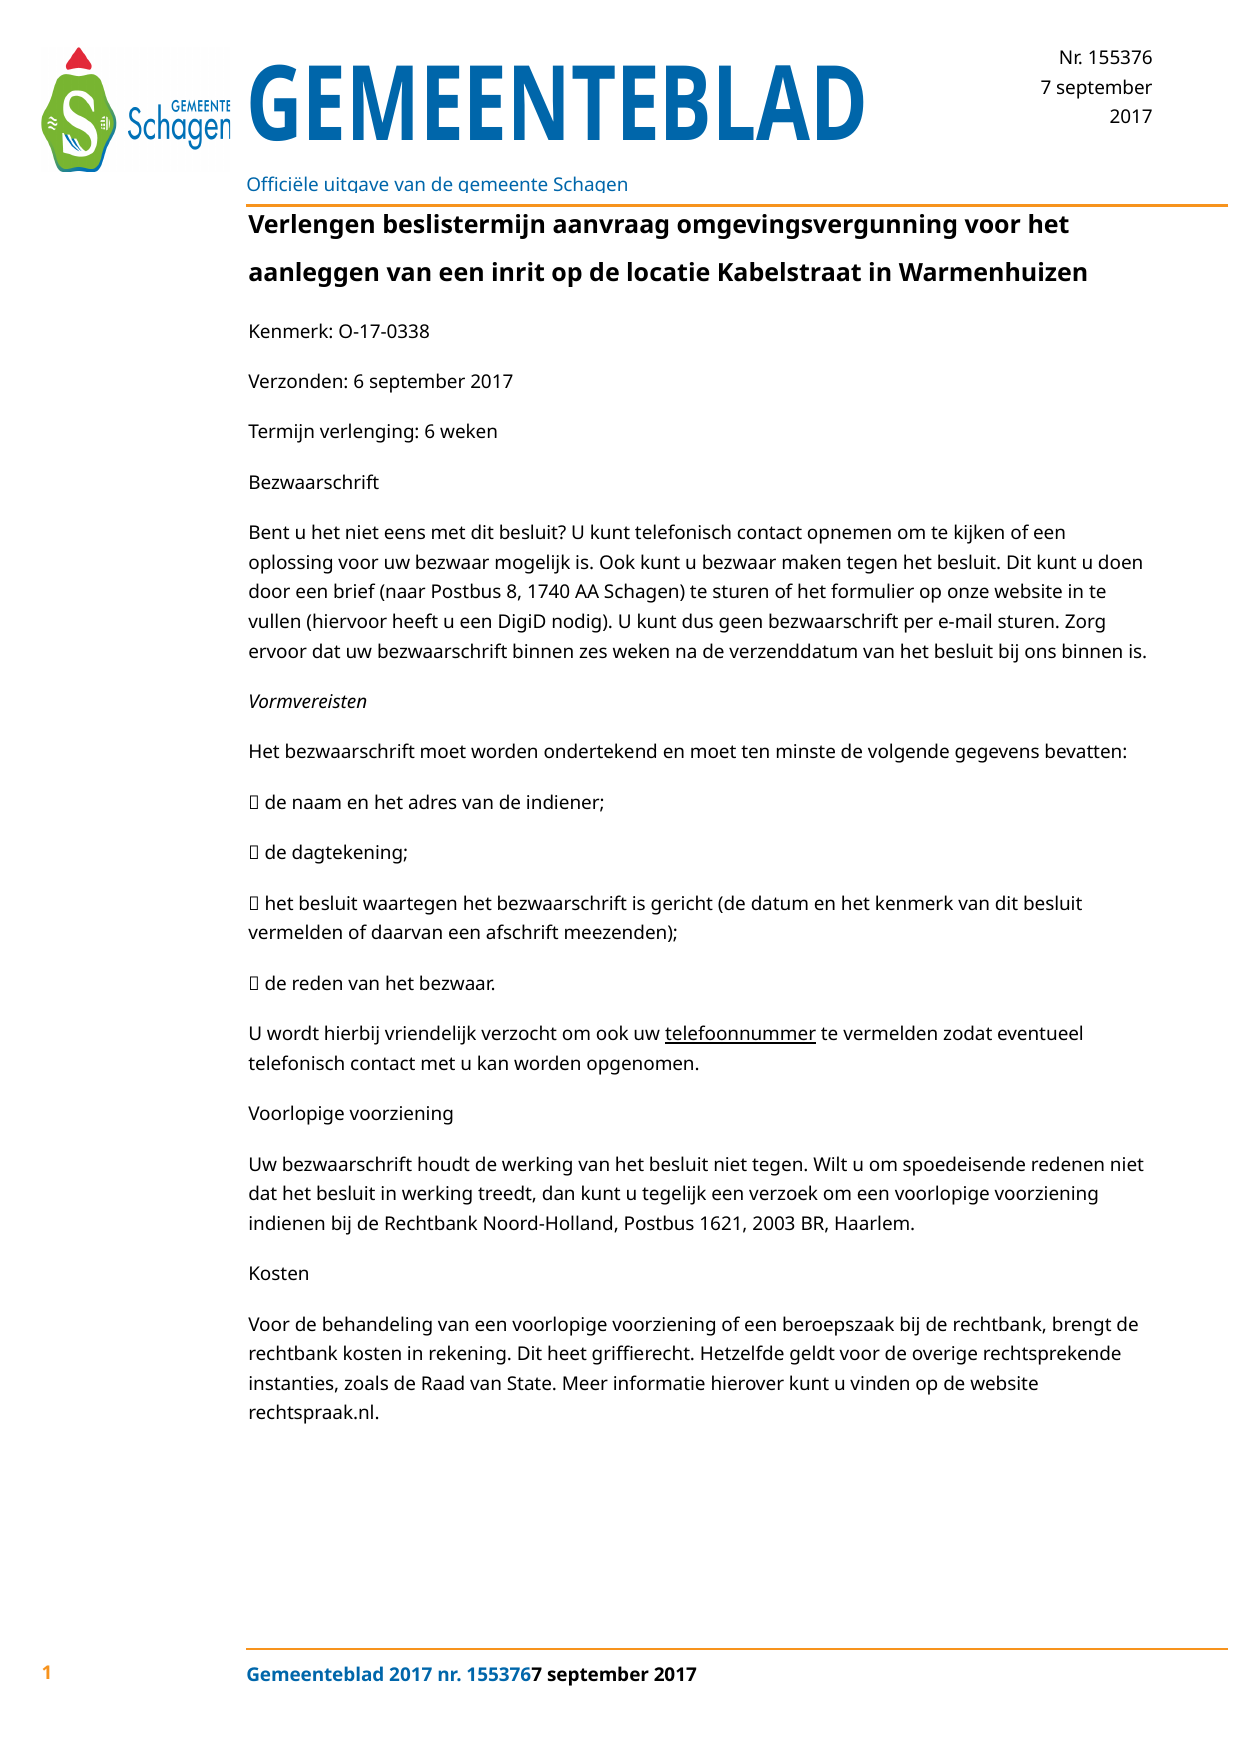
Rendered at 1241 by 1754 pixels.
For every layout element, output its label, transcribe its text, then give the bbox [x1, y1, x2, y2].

text Vormvereisten [248, 688, 1152, 714]
text Kenmerk: O-17-0338 [248, 318, 1152, 344]
text Uw bezwaarschrift houdt de werking van het besluit niet tegen. Wilt u om spoedeisende redenen niet dat het besluit in werking treedt, dan kunt u tegelijk een verzoek om een voorlopige voorziening indienen bij de Rechtbank Noord-Holland, Postbus 1621, 2003 BR, Haarlem. [248, 1151, 1152, 1236]
text  de reden van het bezwaar. [248, 970, 1152, 996]
text  de dagtekening; [248, 839, 1152, 865]
text Verlengen beslistermijn aanvraag omgevingsvergunning voor het aanleggen van een inrit op de locatie Kabelstraat in Warmenhuizen [248, 207, 1152, 288]
text U wordt hierbij vriendelijk verzocht om ook uw telefoonnummer te vermelden zodat eventueel telefonisch contact met u kan worden opgenomen. [248, 1020, 1152, 1076]
text Kosten [248, 1260, 1152, 1286]
text Bent u het niet eens met dit besluit? U kunt telefonisch contact opnemen om te kijken of een oplossing voor uw bezwaar mogelijk is. Ook kunt u bezwaar maken tegen het besluit. Dit kunt u doen door een brief (naar Postbus 8, 1740 AA Schagen) te sturen of het formulier op onze website in te vullen (hiervoor heeft u een DigiD nodig). U kunt dus geen bezwaarschrift per e-mail sturen. Zorg ervoor dat uw bezwaarschrift binnen zes weken na de verzenddatum van het besluit bij ons binnen is. [248, 519, 1152, 664]
text Voorlopige voorziening [248, 1100, 1152, 1126]
text Bezwaarschrift [248, 469, 1152, 495]
text Het bezwaarschrift moet worden ondertekend en moet ten minste de volgende gegevens bevatten: [248, 739, 1152, 764]
text Termijn verlenging: 6 weken [248, 419, 1152, 444]
picture [41, 47, 231, 172]
text Verzonden: 6 september 2017 [248, 368, 1152, 394]
text  de naam en het adres van de indiener; [248, 789, 1152, 815]
text Voor de behandeling van een voorlopige voorziening of een beroepszaak bij de rechtbank, brengt de rechtbank kosten in rekening. Dit heet griffierecht. Hetzelfde geldt voor de overige rechtsprekende instanties, zoals de Raad van State. Meer informatie hierover kunt u vinden op de website rechtspraak.nl. [248, 1311, 1152, 1425]
text  het besluit waartegen het bezwaarschrift is gericht (de datum en het kenmerk van dit besluit vermelden of daarvan een afschrift meezenden); [248, 890, 1152, 945]
